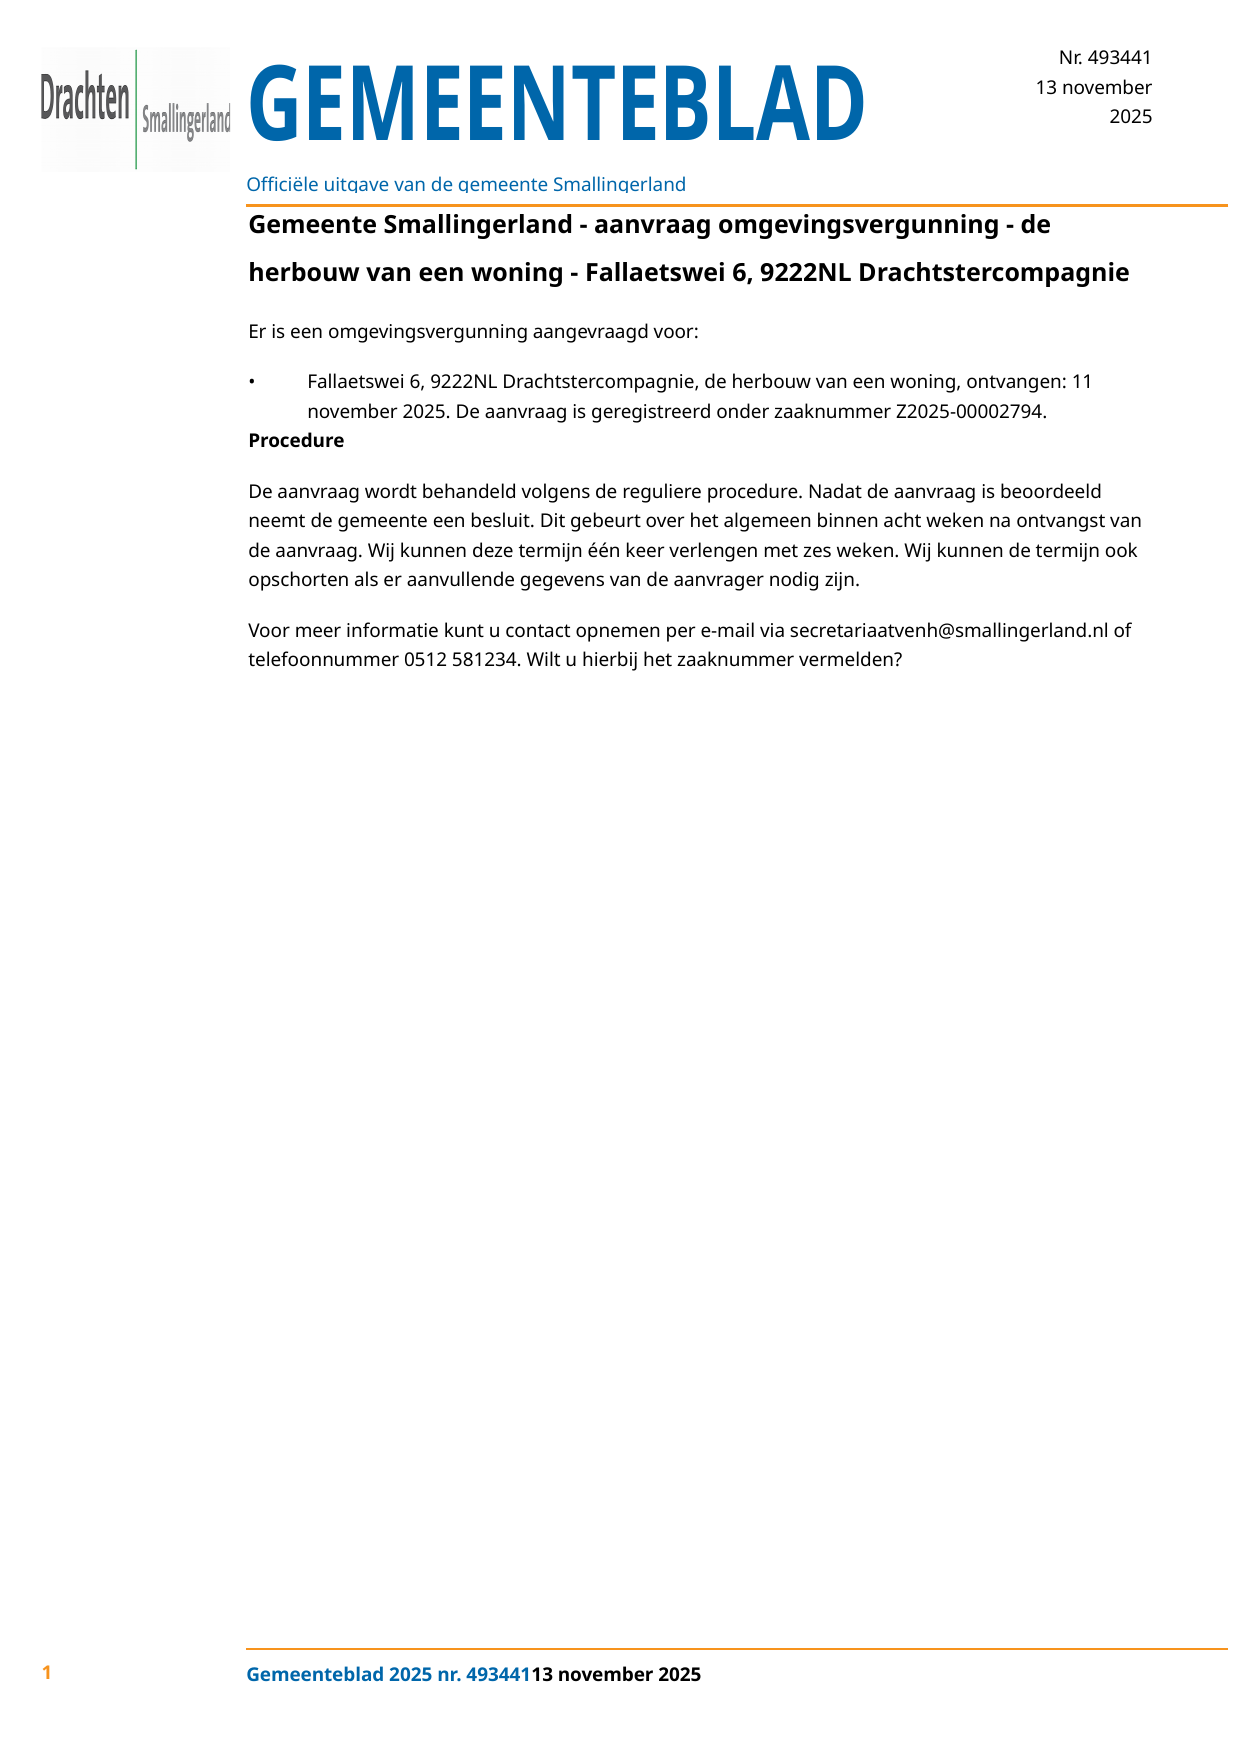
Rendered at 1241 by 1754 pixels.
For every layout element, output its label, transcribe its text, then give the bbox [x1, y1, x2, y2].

text Gemeente Smallingerland - aanvraag omgevingsvergunning - de herbouw van een woning - Fallaetswei 6, 9222NL Drachtstercompagnie [248, 207, 1152, 288]
text Procedure [248, 427, 1152, 453]
text Er is een omgevingsvergunning aangevraagd voor: [248, 318, 1152, 344]
list Fallaetswei 6, 9222NL Drachtstercompagnie, de herbouw van een woning, ontvangen: 11 november 2025. De aanvraag is geregistreerd onder zaaknummer Z2025-00002794. [248, 368, 1152, 424]
text De aanvraag wordt behandeld volgens de reguliere procedure. Nadat de aanvraag is beoordeeld neemt de gemeente een besluit. Dit gebeurt over het algemeen binnen acht weken na ontvangst van de aanvraag. Wij kunnen deze termijn één keer verlengen met zes weken. Wij kunnen de termijn ook opschorten als er aanvullende gegevens van de aanvrager nodig zijn. [248, 478, 1152, 592]
text Voor meer informatie kunt u contact opnemen per e-mail via secretariaatvenh@smallingerland.nl of telefoonnummer 0512 581234. Wilt u hierbij het zaaknummer vermelden? [248, 617, 1152, 672]
picture [41, 47, 231, 172]
